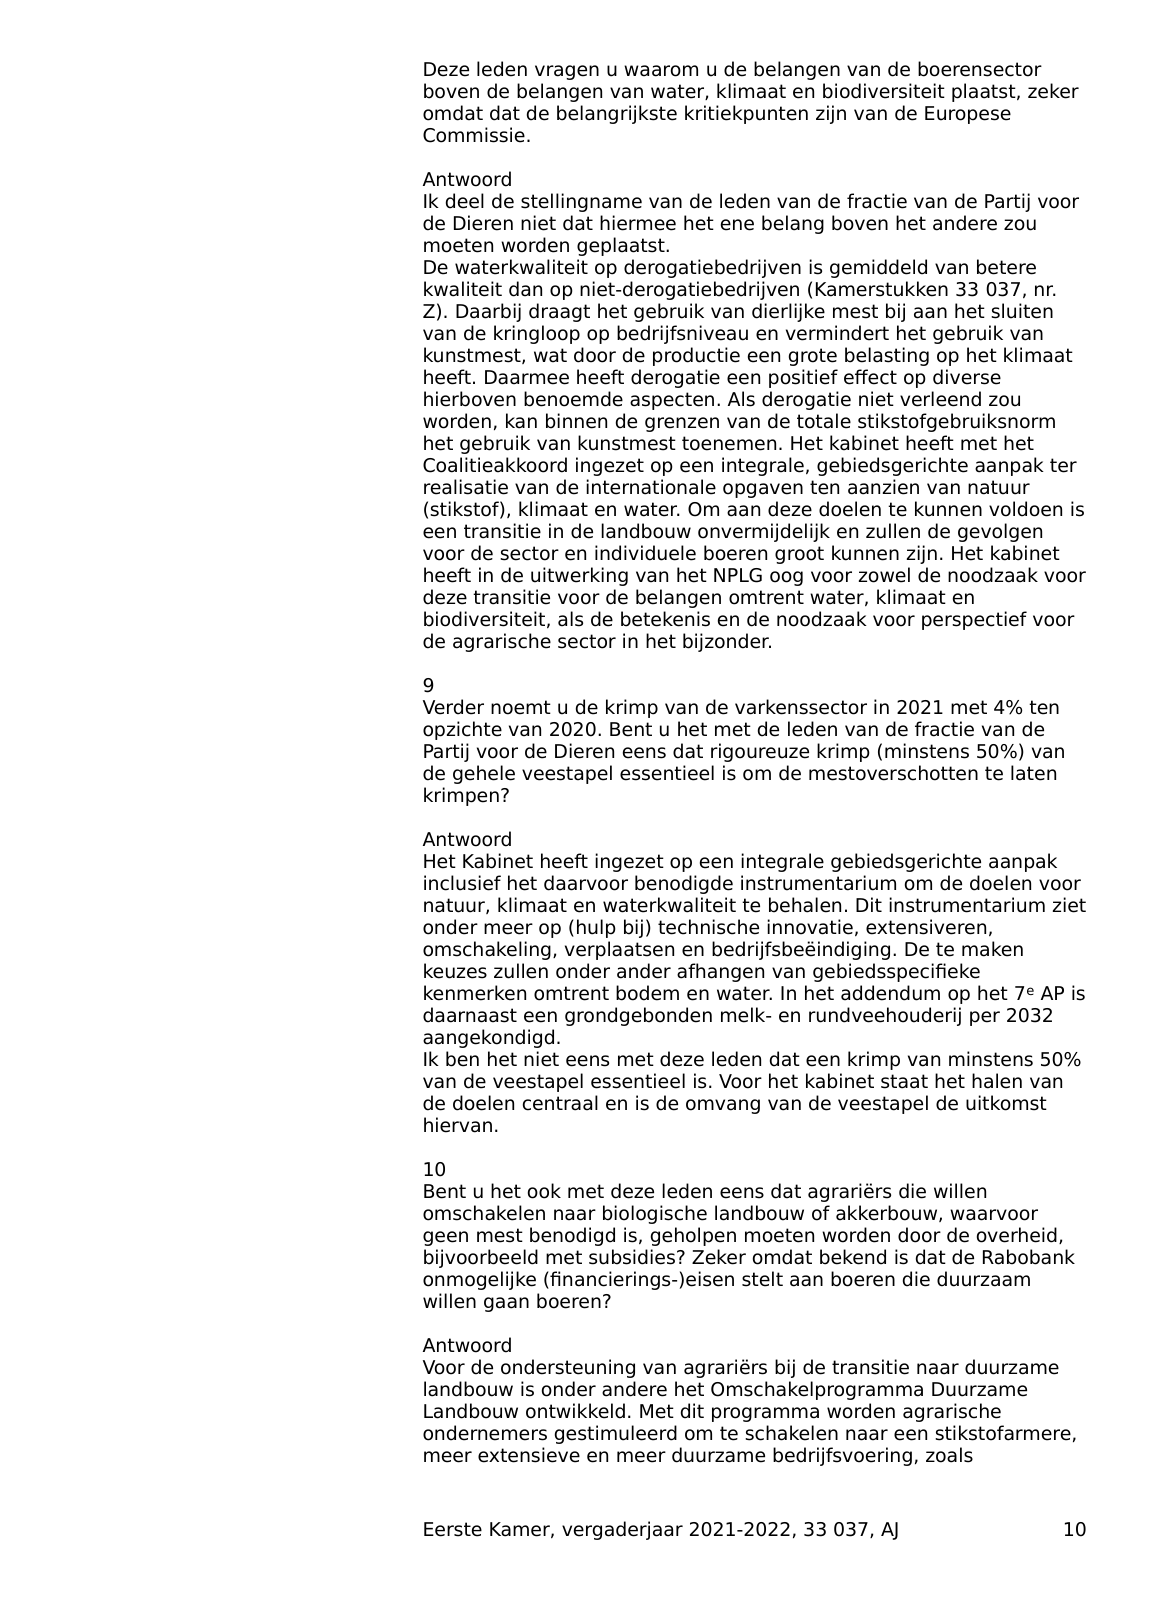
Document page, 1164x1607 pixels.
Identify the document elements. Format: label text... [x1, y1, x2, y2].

text Het Kabinet heeft ingezet op een integrale gebiedsgerichte aanpak inclusief het daarvoor benodigde instrumentarium om de doelen voor natuur, klimaat en waterkwaliteit te behalen. Dit instrumentarium ziet onder meer op (hulp bij) technische innovatie, extensiveren, omschakeling, verplaatsen en bedrijfsbeëindiging. De te maken keuzes zullen onder ander afhangen van gebiedsspecifieke kenmerken omtrent bodem en water. In het addendum op het 7e AP is daarnaast een grondgebonden melk- en rundveehouderij per 2032 aangekondigd. [422, 851, 1087, 1049]
text Antwoord [422, 829, 1087, 851]
text Ik ben het niet eens met deze leden dat een krimp van minstens 50% van de veestapel essentieel is. Voor het kabinet staat het halen van de doelen centraal en is de omvang van de veestapel de uitkomst hiervan. [422, 1049, 1087, 1137]
text Ik deel de stellingname van de leden van de fractie van de Partij voor de Dieren niet dat hiermee het ene belang boven het andere zou moeten worden geplaatst. [422, 191, 1087, 257]
text Deze leden vragen u waarom u de belangen van de boerensector boven de belangen van water, klimaat en biodiversiteit plaatst, zeker omdat dat de belangrijkste kritiekpunten zijn van de Europese Commissie. [422, 59, 1087, 147]
text Voor de ondersteuning van agrariërs bij de transitie naar duurzame landbouw is onder andere het Omschakelprogramma Duurzame Landbouw ontwikkeld. Met dit programma worden agrarische ondernemers gestimuleerd om te schakelen naar een stikstofarmere, meer extensieve en meer duurzame bedrijfsvoering, zoals [422, 1357, 1087, 1467]
text De waterkwaliteit op derogatiebedrijven is gemiddeld van betere kwaliteit dan op niet-derogatiebedrijven (Kamerstukken 33 037, nr. Z). Daarbij draagt het gebruik van dierlijke mest bij aan het sluiten van de kringloop op bedrijfsniveau en vermindert het gebruik van kunstmest, wat door de productie een grote belasting op het klimaat heeft. Daarmee heeft derogatie een positief effect op diverse hierboven benoemde aspecten. Als derogatie niet verleend zou worden, kan binnen de grenzen van de totale stikstofgebruiksnorm het gebruik van kunstmest toenemen. Het kabinet heeft met het Coalitieakkoord ingezet op een integrale, gebiedsgerichte aanpak ter realisatie van de internationale opgaven ten aanzien van natuur (stikstof), klimaat en water. Om aan deze doelen te kunnen voldoen is een transitie in de landbouw onvermijdelijk en zullen de gevolgen voor de sector en individuele boeren groot kunnen zijn. Het kabinet heeft in de uitwerking van het NPLG oog voor zowel de noodzaak voor deze transitie voor de belangen omtrent water, klimaat en biodiversiteit, als de betekenis en de noodzaak voor perspectief voor de agrarische sector in het bijzonder. [422, 257, 1087, 653]
text Antwoord [422, 1335, 1087, 1357]
text 10 [422, 1159, 1087, 1181]
text Bent u het ook met deze leden eens dat agrariërs die willen omschakelen naar biologische landbouw of akkerbouw, waarvoor geen mest benodigd is, geholpen moeten worden door de overheid, bijvoorbeeld met subsidies? Zeker omdat bekend is dat de Rabobank onmogelijke (financierings-)eisen stelt aan boeren die duurzaam willen gaan boeren? [422, 1181, 1087, 1313]
text 9 [422, 675, 1087, 697]
text Verder noemt u de krimp van de varkenssector in 2021 met 4% ten opzichte van 2020. Bent u het met de leden van de fractie van de Partij voor de Dieren eens dat rigoureuze krimp (minstens 50%) van de gehele veestapel essentieel is om de mestoverschotten te laten krimpen? [422, 697, 1087, 807]
text Antwoord [422, 169, 1087, 191]
